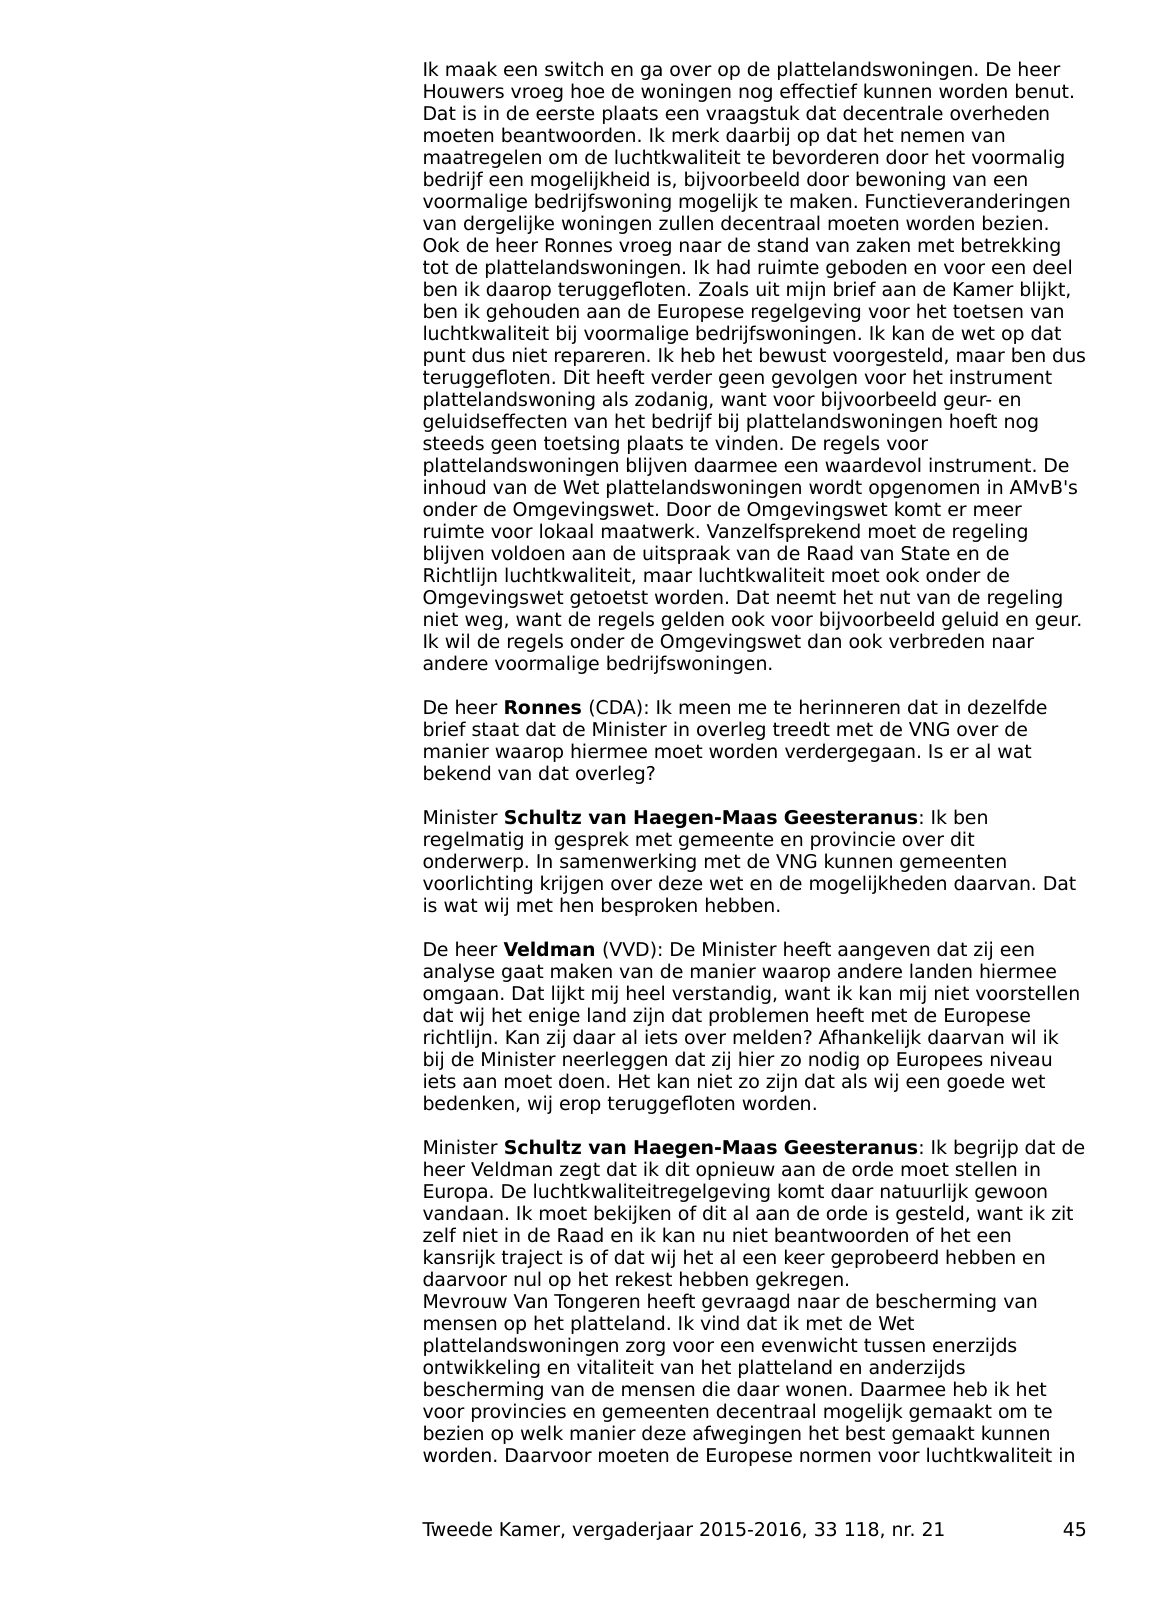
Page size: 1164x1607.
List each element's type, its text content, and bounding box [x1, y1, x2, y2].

text Ik maak een switch en ga over op de plattelandswoningen. De heer Houwers vroeg hoe de woningen nog effectief kunnen worden benut. Dat is in de eerste plaats een vraagstuk dat decentrale overheden moeten beantwoorden. Ik merk daarbij op dat het nemen van maatregelen om de luchtkwaliteit te bevorderen door het voormalig bedrijf een mogelijkheid is, bijvoorbeeld door bewoning van een voormalige bedrijfswoning mogelijk te maken. Functieveranderingen van dergelijke woningen zullen decentraal moeten worden bezien. Ook de heer Ronnes vroeg naar de stand van zaken met betrekking tot de plattelandswoningen. Ik had ruimte geboden en voor een deel ben ik daarop teruggefloten. Zoals uit mijn brief aan de Kamer blijkt, ben ik gehouden aan de Europese regelgeving voor het toetsen van luchtkwaliteit bij voormalige bedrijfswoningen. Ik kan de wet op dat punt dus niet repareren. Ik heb het bewust voorgesteld, maar ben dus teruggefloten. Dit heeft verder geen gevolgen voor het instrument plattelandswoning als zodanig, want voor bijvoorbeeld geur- en geluidseffecten van het bedrijf bij plattelandswoningen hoeft nog steeds geen toetsing plaats te vinden. De regels voor plattelandswoningen blijven daarmee een waardevol instrument. De inhoud van de Wet plattelandswoningen wordt opgenomen in AMvB's onder de Omgevingswet. Door de Omgevingswet komt er meer ruimte voor lokaal maatwerk. Vanzelfsprekend moet de regeling blijven voldoen aan de uitspraak van de Raad van State en de Richtlijn luchtkwaliteit, maar luchtkwaliteit moet ook onder de Omgevingswet getoetst worden. Dat neemt het nut van de regeling niet weg, want de regels gelden ook voor bijvoorbeeld geluid en geur. Ik wil de regels onder de Omgevingswet dan ook verbreden naar andere voormalige bedrijfswoningen. [422, 59, 1087, 674]
text Minister Schultz van Haegen-Maas Geesteranus: Ik begrijp dat de heer Veldman zegt dat ik dit opnieuw aan de orde moet stellen in Europa. De luchtkwaliteitregelgeving komt daar natuurlijk gewoon vandaan. Ik moet bekijken of dit al aan de orde is gesteld, want ik zit zelf niet in de Raad en ik kan nu niet beantwoorden of het een kansrijk traject is of dat wij het al een keer geprobeerd hebben en daarvoor nul op het rekest hebben gekregen. [422, 1137, 1087, 1291]
text Minister Schultz van Haegen-Maas Geesteranus: Ik ben regelmatig in gesprek met gemeente en provincie over dit onderwerp. In samenwerking met de VNG kunnen gemeenten voorlichting krijgen over deze wet en de mogelijkheden daarvan. Dat is wat wij met hen besproken hebben. [422, 807, 1087, 917]
text De heer Ronnes (CDA): Ik meen me te herinneren dat in dezelfde brief staat dat de Minister in overleg treedt met de VNG over de manier waarop hiermee moet worden verdergegaan. Is er al wat bekend van dat overleg? [422, 697, 1087, 784]
text Mevrouw Van Tongeren heeft gevraagd naar de bescherming van mensen op het platteland. Ik vind dat ik met de Wet plattelandswoningen zorg voor een evenwicht tussen enerzijds ontwikkeling en vitaliteit van het platteland en anderzijds bescherming van de mensen die daar wonen. Daarmee heb ik het voor provincies en gemeenten decentraal mogelijk gemaakt om te bezien op welk manier deze afwegingen het best gemaakt kunnen worden. Daarvoor moeten de Europese normen voor luchtkwaliteit in [422, 1291, 1087, 1467]
text De heer Veldman (VVD): De Minister heeft aangeven dat zij een analyse gaat maken van de manier waarop andere landen hiermee omgaan. Dat lijkt mij heel verstandig, want ik kan mij niet voorstellen dat wij het enige land zijn dat problemen heeft met de Europese richtlijn. Kan zij daar al iets over melden? Afhankelijk daarvan wil ik bij de Minister neerleggen dat zij hier zo nodig op Europees niveau iets aan moet doen. Het kan niet zo zijn dat als wij een goede wet bedenken, wij erop teruggefloten worden. [422, 939, 1087, 1115]
